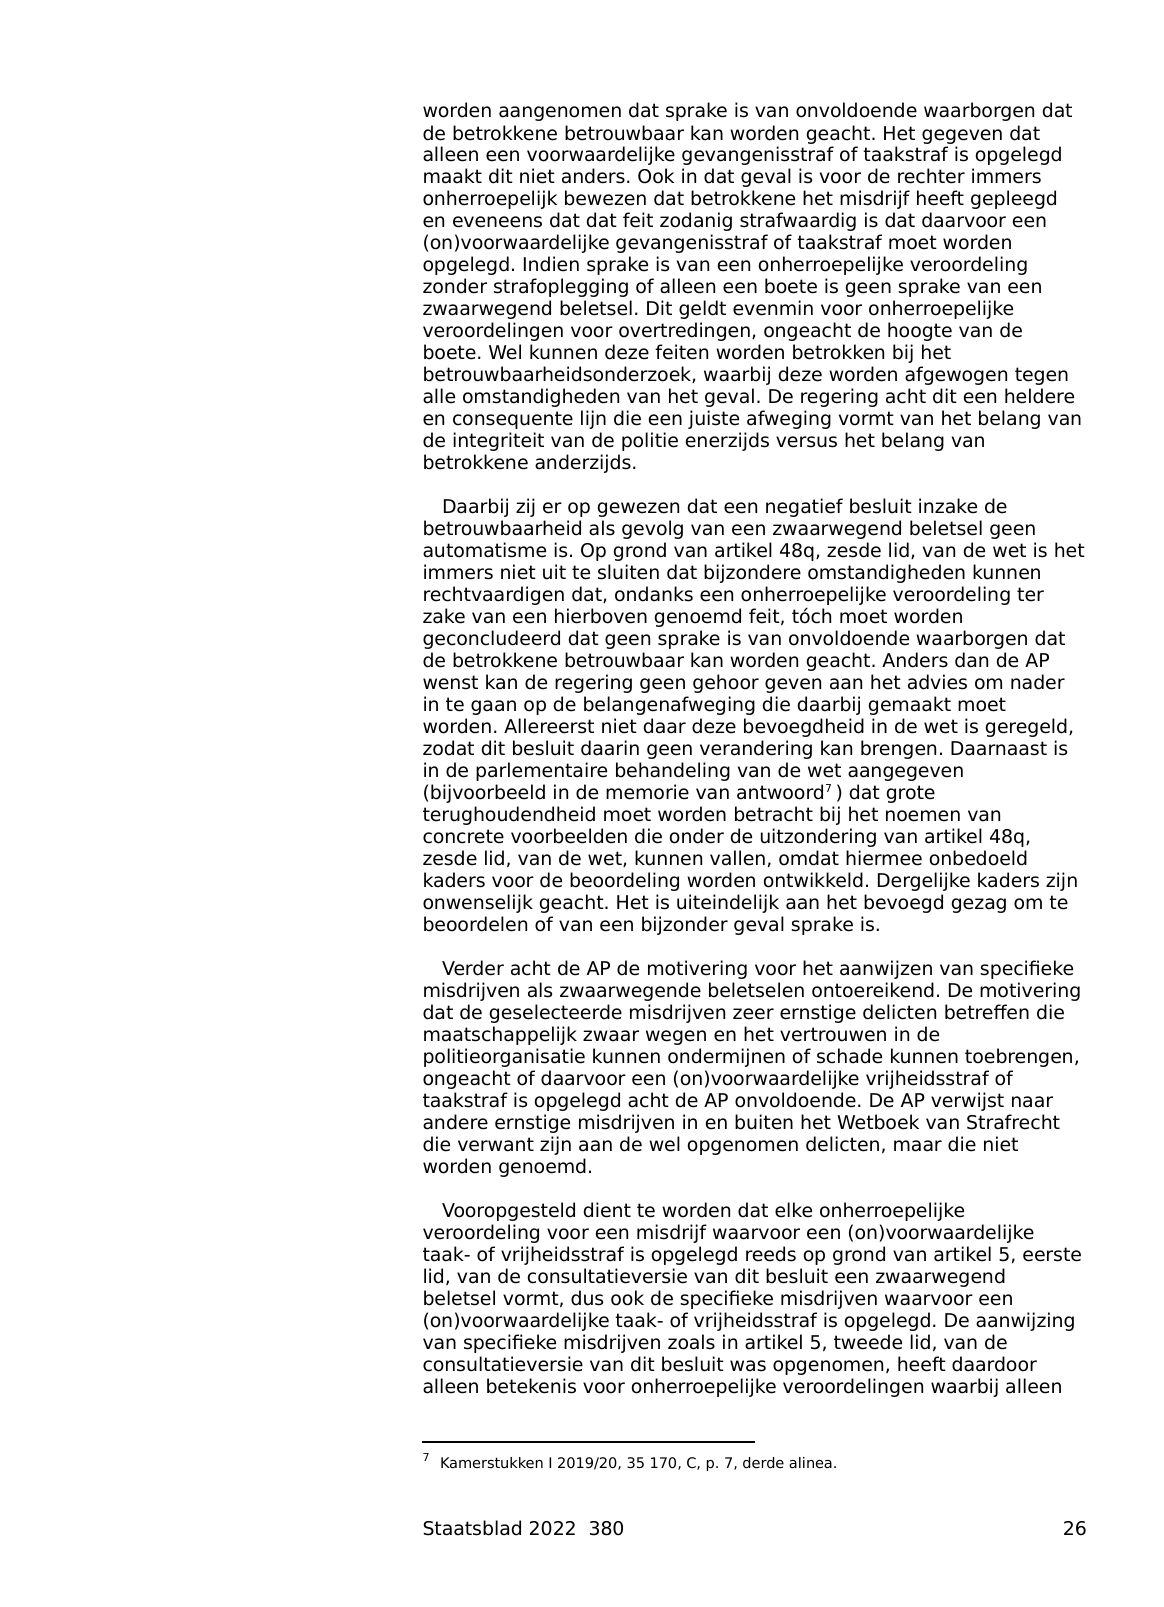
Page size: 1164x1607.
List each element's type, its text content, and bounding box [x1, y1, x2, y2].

text Daarbij zij er op gewezen dat een negatief besluit inzake de betrouwbaarheid als gevolg van een zwaarwegend beletsel geen automatisme is. Op grond van artikel 48q, zesde lid, van de wet is het immers niet uit te sluiten dat bijzondere omstandigheden kunnen rechtvaardigen dat, ondanks een onherroepelijke veroordeling ter zake van een hierboven genoemd feit, tóch moet worden geconcludeerd dat geen sprake is van onvoldoende waarborgen dat de betrokkene betrouwbaar kan worden geacht. Anders dan de AP wenst kan de regering geen gehoor geven aan het advies om nader in te gaan op de belangenafweging die daarbij gemaakt moet worden. Allereerst niet daar deze bevoegdheid in de wet is geregeld, zodat dit besluit daarin geen verandering kan brengen. Daarnaast is in de parlementaire behandeling van de wet aangegeven (bijvoorbeeld in de memorie van antwoord) dat grote terughoudendheid moet worden betracht bij het noemen van concrete voorbeelden die onder de uitzondering van artikel 48q, zesde lid, van de wet, kunnen vallen, omdat hiermee onbedoeld kaders voor de beoordeling worden ontwikkeld. Dergelijke kaders zijn onwenselijk geacht. Het is uiteindelijk aan het bevoegd gezag om te beoordelen of van een bijzonder geval sprake is. [422, 496, 1087, 936]
text worden aangenomen dat sprake is van onvoldoende waarborgen dat de betrokkene betrouwbaar kan worden geacht. Het gegeven dat alleen een voorwaardelijke gevangenisstraf of taakstraf is opgelegd maakt dit niet anders. Ook in dat geval is voor de rechter immers onherroepelijk bewezen dat betrokkene het misdrijf heeft gepleegd en eveneens dat dat feit zodanig strafwaardig is dat daarvoor een (on)voorwaardelijke gevangenisstraf of taakstraf moet worden opgelegd. Indien sprake is van een onherroepelijke veroordeling zonder strafoplegging of alleen een boete is geen sprake van een zwaarwegend beletsel. Dit geldt evenmin voor onherroepelijke veroordelingen voor overtredingen, ongeacht de hoogte van de boete. Wel kunnen deze feiten worden betrokken bij het betrouwbaarheidsonderzoek, waarbij deze worden afgewogen tegen alle omstandigheden van het geval. De regering acht dit een heldere en consequente lijn die een juiste afweging vormt van het belang van de integriteit van de politie enerzijds versus het belang van betrokkene anderzijds. [422, 100, 1087, 474]
text Kamerstukken I 2019/20, 35 170, C, p. 7, derde alinea. [422, 1451, 1087, 1473]
text Vooropgesteld dient te worden dat elke onherroepelijke veroordeling voor een misdrijf waarvoor een (on)voorwaardelijke taak- of vrijheidsstraf is opgelegd reeds op grond van artikel 5, eerste lid, van de consultatieversie van dit besluit een zwaarwegend beletsel vormt, dus ook de specifieke misdrijven waarvoor een (on)voorwaardelijke taak- of vrijheidsstraf is opgelegd. De aanwijzing van specifieke misdrijven zoals in artikel 5, tweede lid, van de consultatieversie van dit besluit was opgenomen, heeft daardoor alleen betekenis voor onherroepelijke veroordelingen waarbij alleen [422, 1200, 1087, 1398]
text Verder acht de AP de motivering voor het aanwijzen van specifieke misdrijven als zwaarwegende beletselen ontoereikend. De motivering dat de geselecteerde misdrijven zeer ernstige delicten betreffen die maatschappelijk zwaar wegen en het vertrouwen in de politieorganisatie kunnen ondermijnen of schade kunnen toebrengen, ongeacht of daarvoor een (on)voorwaardelijke vrijheidsstraf of taakstraf is opgelegd acht de AP onvoldoende. De AP verwijst naar andere ernstige misdrijven in en buiten het Wetboek van Strafrecht die verwant zijn aan de wel opgenomen delicten, maar die niet worden genoemd. [422, 958, 1087, 1178]
